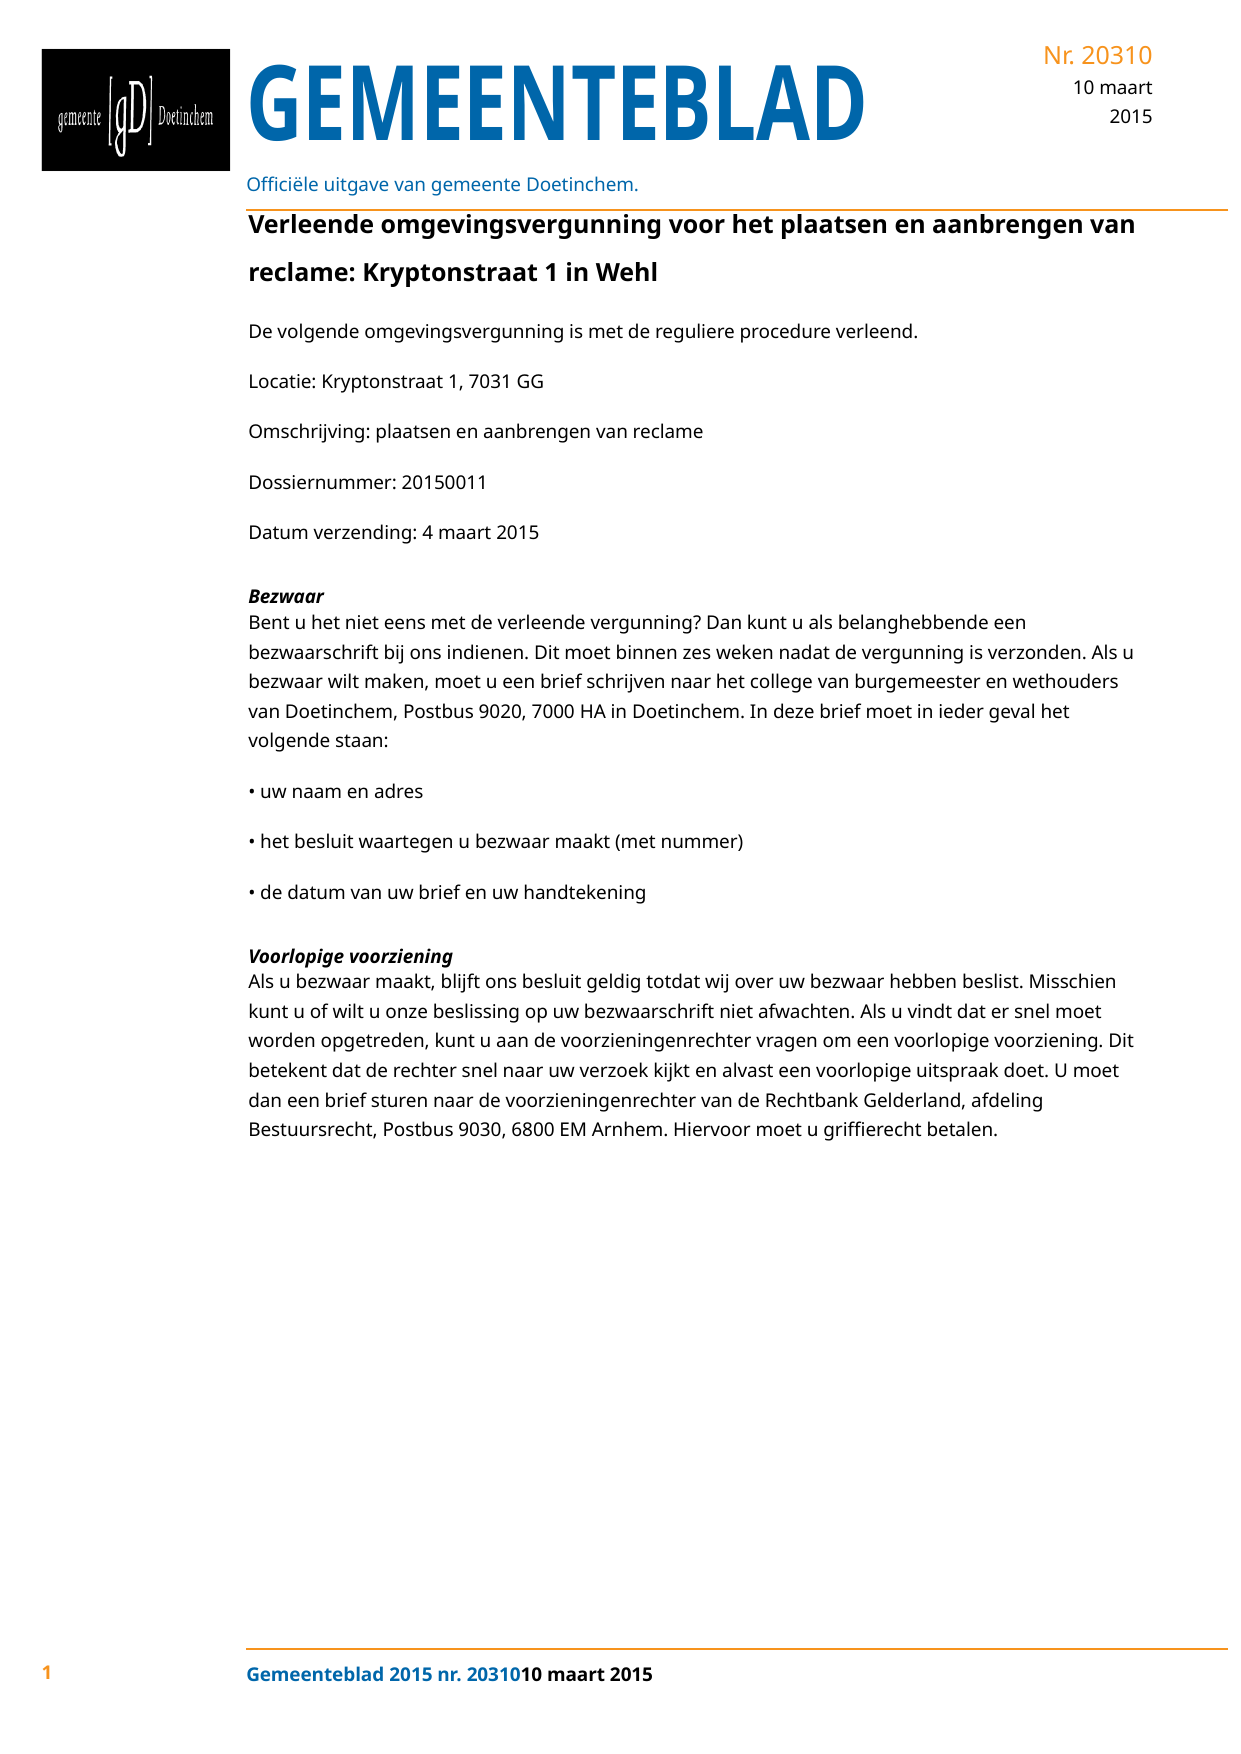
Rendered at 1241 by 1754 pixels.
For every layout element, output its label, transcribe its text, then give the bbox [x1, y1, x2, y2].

text Omschrijving: plaatsen en aanbrengen van reclame [248, 419, 1152, 444]
text Voorlopige voorziening [248, 943, 1152, 968]
text • de datum van uw brief en uw handtekening [248, 879, 1152, 904]
text Verleende omgevingsvergunning voor het plaatsen en aanbrengen van reclame: Kryptonstraat 1 in Wehl [248, 211, 1152, 288]
text • het besluit waartegen u bezwaar maakt (met nummer) [248, 828, 1152, 854]
picture [41, 47, 231, 172]
text De volgende omgevingsvergunning is met de reguliere procedure verleend. [248, 318, 1152, 344]
text Bent u het niet eens met de verleende vergunning? Dan kunt u als belanghebbende een bezwaarschrift bij ons indienen. Dit moet binnen zes weken nadat de vergunning is verzonden. Als u bezwaar wilt maken, moet u een brief schrijven naar het college van burgemeester en wethouders van Doetinchem, Postbus 9020, 7000 HA in Doetinchem. In deze brief moet in ieder geval het volgende staan: [248, 609, 1152, 753]
text Bezwaar [248, 583, 1152, 609]
text Locatie: Kryptonstraat 1, 7031 GG [248, 368, 1152, 394]
text Dossiernummer: 20150011 [248, 469, 1152, 495]
text Als u bezwaar maakt, blijft ons besluit geldig totdat wij over uw bezwaar hebben beslist. Misschien kunt u of wilt u onze beslissing op uw bezwaarschrift niet afwachten. Als u vindt dat er snel moet worden opgetreden, kunt u aan de voorzieningenrechter vragen om een voorlopige voorziening. Dit betekent dat de rechter snel naar uw verzoek kijkt en alvast een voorlopige uitspraak doet. U moet dan een brief sturen naar de voorzieningenrechter van de Rechtbank Gelderland, afdeling Bestuursrecht, Postbus 9030, 6800 EM Arnhem. Hiervoor moet u griffierecht betalen. [248, 968, 1152, 1142]
text • uw naam en adres [248, 778, 1152, 804]
text Datum verzending: 4 maart 2015 [248, 519, 1152, 545]
